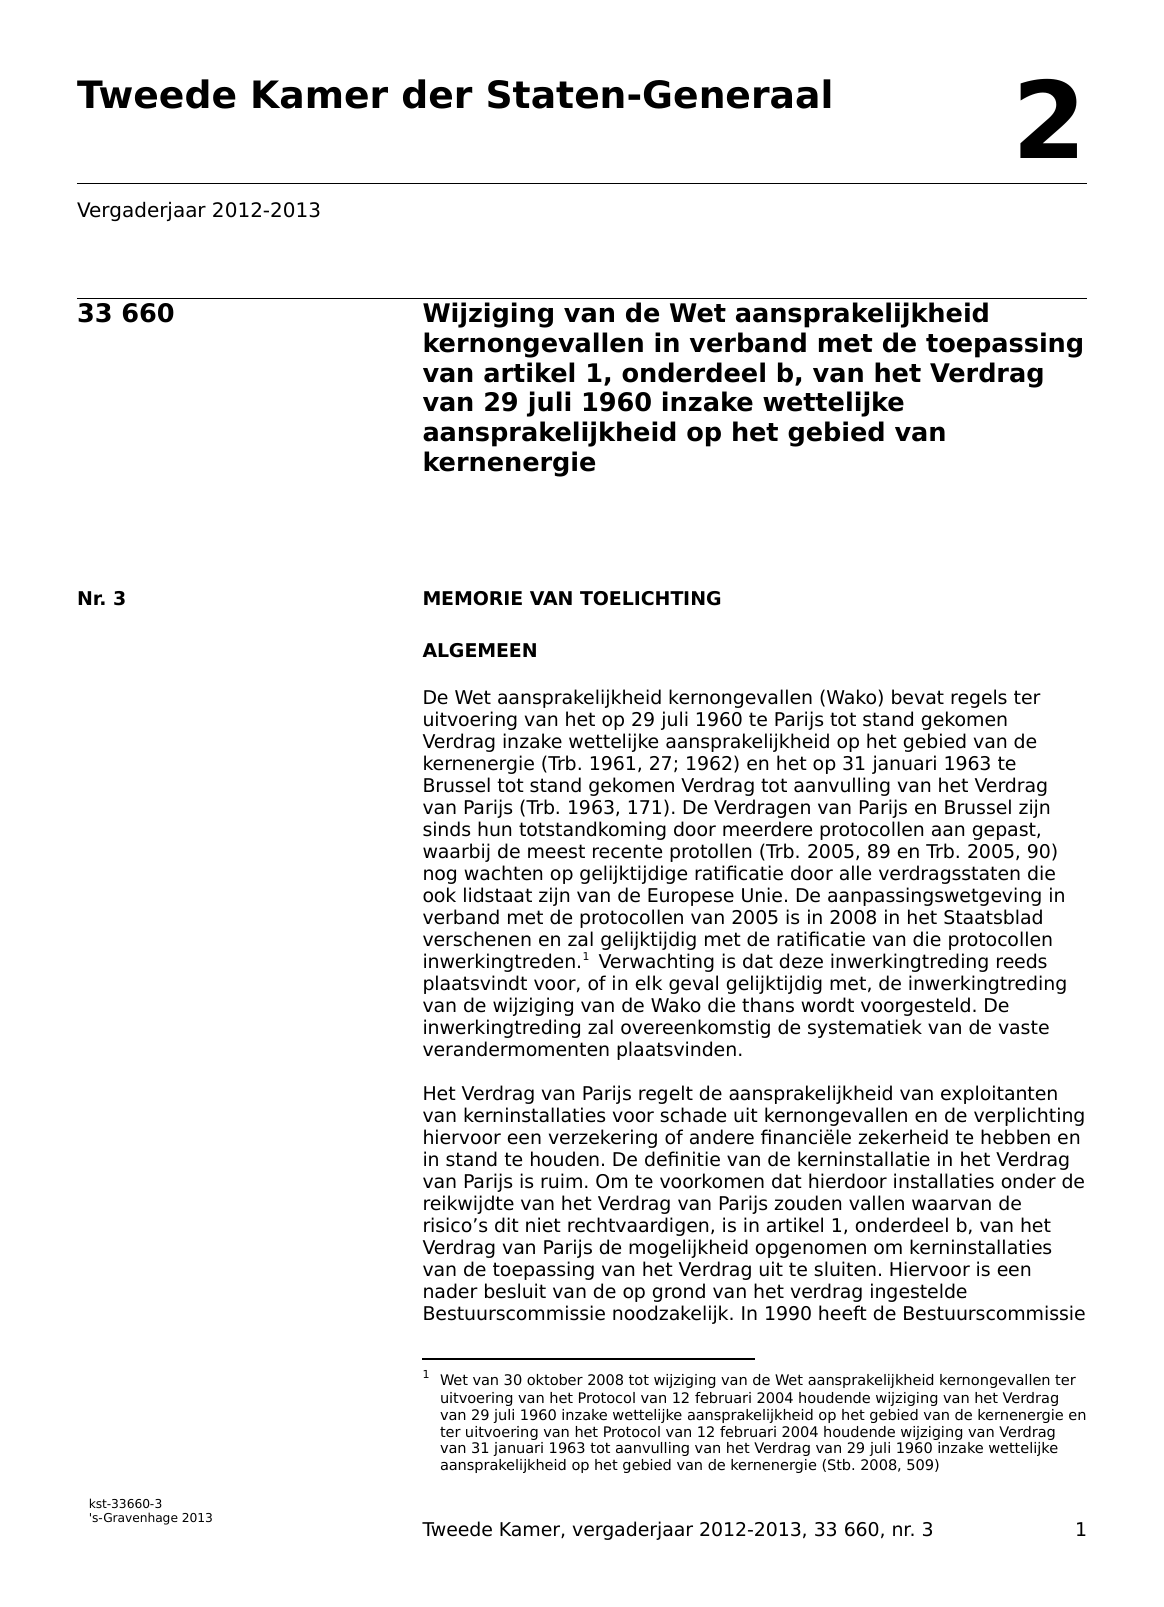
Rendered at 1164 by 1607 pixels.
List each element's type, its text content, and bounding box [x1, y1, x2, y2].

table_cell Vergaderjaar 2012-2013 [77, 184, 1087, 298]
subtitle Nr. 3 MEMORIE VAN TOELICHTING [77, 588, 1087, 610]
text De Wet aansprakelijkheid kernongevallen (Wako) bevat regels ter uitvoering van het op 29 juli 1960 te Parijs tot stand gekomen Verdrag inzake wettelijke aansprakelijkheid op het gebied van de kernenergie (Trb. 1961, 27; 1962) en het op 31 januari 1963 te Brussel tot stand gekomen Verdrag tot aanvulling van het Verdrag van Parijs (Trb. 1963, 171). De Verdragen van Parijs en Brussel zijn sinds hun totstandkoming door meerdere protocollen aan gepast, waarbij de meest recente protollen (Trb. 2005, 89 en Trb. 2005, 90) nog wachten op gelijktijdige ratificatie door alle verdragsstaten die ook lidstaat zijn van de Europese Unie. De aanpassingswetgeving in verband met de protocollen van 2005 is in 2008 in het Staatsblad verschenen en zal gelijktijdig met de ratificatie van die protocollen inwerkingtreden. Verwachting is dat deze inwerkingtreding reeds plaatsvindt voor, of in elk geval gelijktijdig met, de inwerkingtreding van de wijziging van de Wako die thans wordt voorgesteld. De inwerkingtreding zal overeenkomstig de systematiek van de vaste verandermomenten plaatsvinden. [422, 687, 1087, 1061]
table_header 2 [886, 59, 1087, 183]
subtitle ALGEMEEN [422, 640, 1087, 662]
text kst-33660-3 [88, 1497, 323, 1511]
text Het Verdrag van Parijs regelt de aansprakelijkheid van exploitanten van kerninstallaties voor schade uit kernongevallen en de verplichting hiervoor een verzekering of andere financiële zekerheid te hebben en in stand te houden. De definitie van de kerninstallatie in het Verdrag van Parijs is ruim. Om te voorkomen dat hierdoor installaties onder de reikwijdte van het Verdrag van Parijs zouden vallen waarvan de risico’s dit niet rechtvaardigen, is in artikel 1, onderdeel b, van het Verdrag van Parijs de mogelijkheid opgenomen om kerninstallaties van de toepassing van het Verdrag uit te sluiten. Hiervoor is een nader besluit van de op grond van het verdrag ingestelde Bestuurscommissie noodzakelijk. In 1990 heeft de Bestuurscommissie [422, 1083, 1087, 1325]
table_header Tweede Kamer der Staten-Generaal [77, 59, 886, 183]
text 's-Gravenhage 2013 [88, 1511, 323, 1525]
subtitle 33 660 Wijziging van de Wet aansprakelijkheid kernongevallen in verband met de toepassing van artikel 1, onderdeel b, van het Verdrag van 29 juli 1960 inzake wettelijke aansprakelijkheid op het gebied van kernenergie [77, 299, 1087, 477]
text Wet van 30 oktober 2008 tot wijziging van de Wet aansprakelijkheid kernongevallen ter uitvoering van het Protocol van 12 februari 2004 houdende wijziging van het Verdrag van 29 juli 1960 inzake wettelijke aansprakelijkheid op het gebied van de kernenergie en ter uitvoering van het Protocol van 12 februari 2004 houdende wijziging van Verdrag van 31 januari 1963 tot aanvulling van het Verdrag van 29 juli 1960 inzake wettelijke aansprakelijkheid op het gebied van de kernenergie (Stb. 2008, 509) [422, 1368, 1087, 1474]
